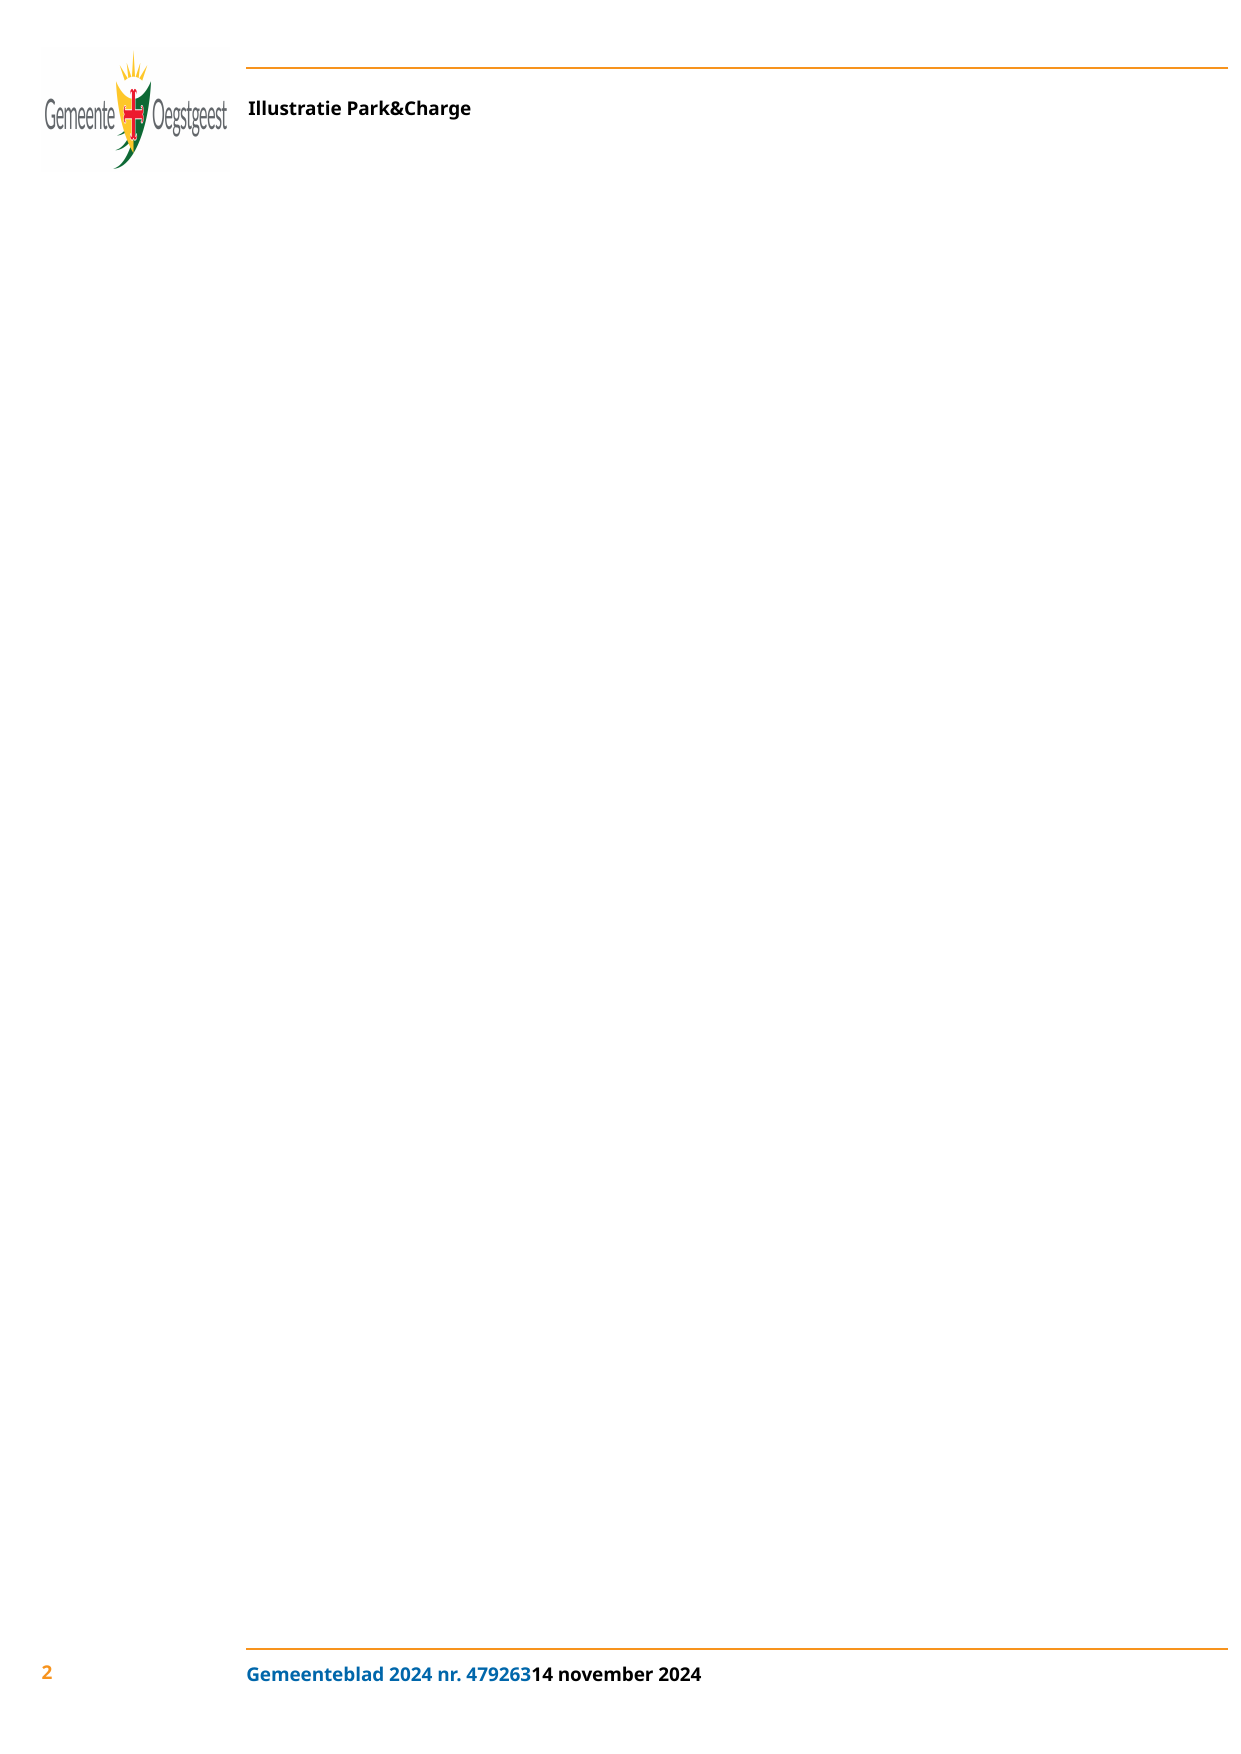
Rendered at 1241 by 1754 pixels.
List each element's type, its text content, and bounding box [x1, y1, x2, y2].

picture [41, 47, 231, 172]
text Illustratie Park&Charge [248, 95, 1152, 121]
